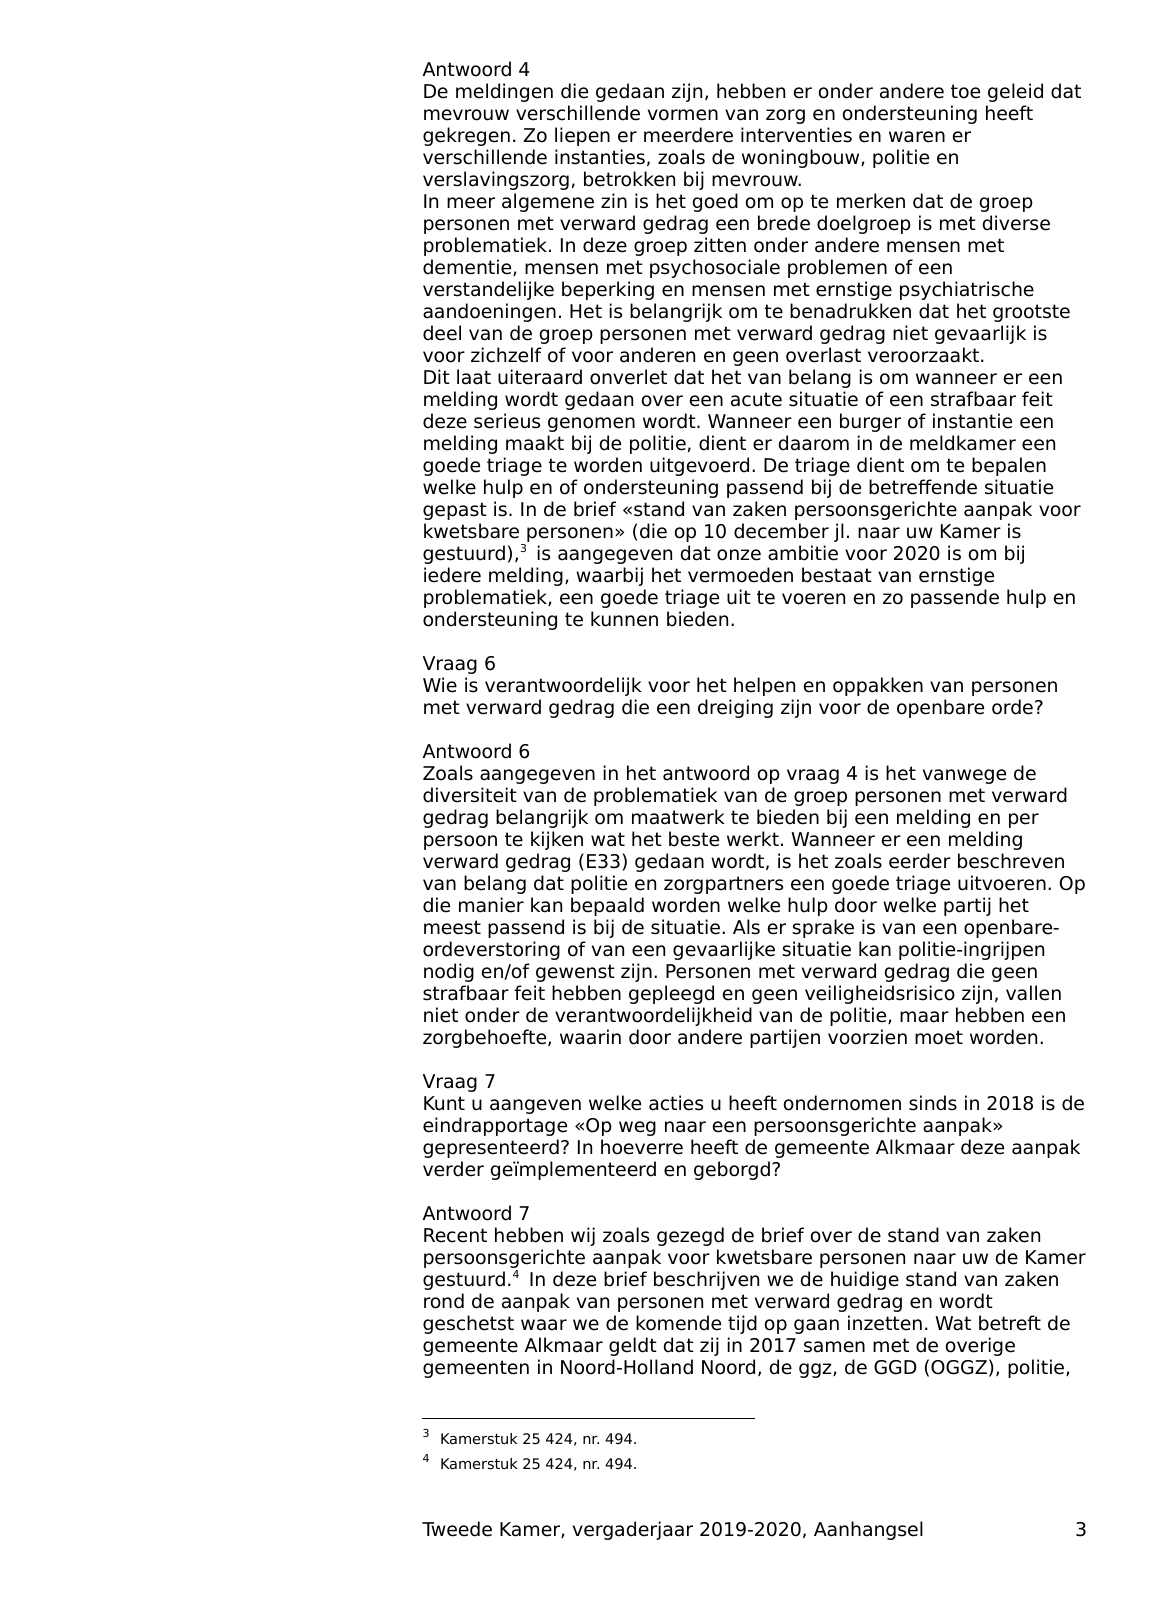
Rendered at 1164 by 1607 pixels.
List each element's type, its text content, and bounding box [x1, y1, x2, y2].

text In meer algemene zin is het goed om op te merken dat de groep personen met verward gedrag een brede doelgroep is met diverse problematiek. In deze groep zitten onder andere mensen met dementie, mensen met psychosociale problemen of een verstandelijke beperking en mensen met ernstige psychiatrische aandoeningen. Het is belangrijk om te benadrukken dat het grootste deel van de groep personen met verward gedrag niet gevaarlijk is voor zichzelf of voor anderen en geen overlast veroorzaakt. [422, 191, 1087, 367]
text Kamerstuk 25 424, nr. 494. [422, 1452, 1087, 1474]
text Kunt u aangeven welke acties u heeft ondernomen sinds in 2018 is de eindrapportage «Op weg naar een persoonsgerichte aanpak» gepresenteerd? In hoeverre heeft de gemeente Alkmaar deze aanpak verder geïmplementeerd en geborgd? [422, 1093, 1087, 1181]
text Vraag 6 [422, 653, 1087, 675]
text Antwoord 4 [422, 59, 1087, 81]
text Zoals aangegeven in het antwoord op vraag 4 is het vanwege de diversiteit van de problematiek van de groep personen met verward gedrag belangrijk om maatwerk te bieden bij een melding en per persoon te kijken wat het beste werkt. Wanneer er een melding verward gedrag (E33) gedaan wordt, is het zoals eerder beschreven van belang dat politie en zorgpartners een goede triage uitvoeren. Op die manier kan bepaald worden welke hulp door welke partij het meest passend is bij de situatie. Als er sprake is van een openbare-ordeverstoring of van een gevaarlijke situatie kan politie-ingrijpen nodig en/of gewenst zijn. Personen met verward gedrag die geen strafbaar feit hebben gepleegd en geen veiligheidsrisico zijn, vallen niet onder de verantwoordelijkheid van de politie, maar hebben een zorgbehoefte, waarin door andere partijen voorzien moet worden. [422, 763, 1087, 1048]
text De meldingen die gedaan zijn, hebben er onder andere toe geleid dat mevrouw verschillende vormen van zorg en ondersteuning heeft gekregen. Zo liepen er meerdere interventies en waren er verschillende instanties, zoals de woningbouw, politie en verslavingszorg, betrokken bij mevrouw. [422, 81, 1087, 191]
text Wie is verantwoordelijk voor het helpen en oppakken van personen met verward gedrag die een dreiging zijn voor de openbare orde? [422, 675, 1087, 719]
text Antwoord 7 [422, 1203, 1087, 1225]
text Antwoord 6 [422, 741, 1087, 763]
text Kamerstuk 25 424, nr. 494. [422, 1427, 1087, 1449]
text Vraag 7 [422, 1071, 1087, 1093]
text Recent hebben wij zoals gezegd de brief over de stand van zaken persoonsgerichte aanpak voor kwetsbare personen naar uw de Kamer gestuurd. In deze brief beschrijven we de huidige stand van zaken rond de aanpak van personen met verward gedrag en wordt geschetst waar we de komende tijd op gaan inzetten. Wat betreft de gemeente Alkmaar geldt dat zij in 2017 samen met de overige gemeenten in Noord-Holland Noord, de ggz, de GGD (OGGZ), politie, [422, 1225, 1087, 1379]
text Dit laat uiteraard onverlet dat het van belang is om wanneer er een melding wordt gedaan over een acute situatie of een strafbaar feit deze serieus genomen wordt. Wanneer een burger of instantie een melding maakt bij de politie, dient er daarom in de meldkamer een goede triage te worden uitgevoerd. De triage dient om te bepalen welke hulp en of ondersteuning passend bij de betreffende situatie gepast is. In de brief «stand van zaken persoonsgerichte aanpak voor kwetsbare personen» (die op 10 december jl. naar uw Kamer is gestuurd), is aangegeven dat onze ambitie voor 2020 is om bij iedere melding, waarbij het vermoeden bestaat van ernstige problematiek, een goede triage uit te voeren en zo passende hulp en ondersteuning te kunnen bieden. [422, 367, 1087, 631]
